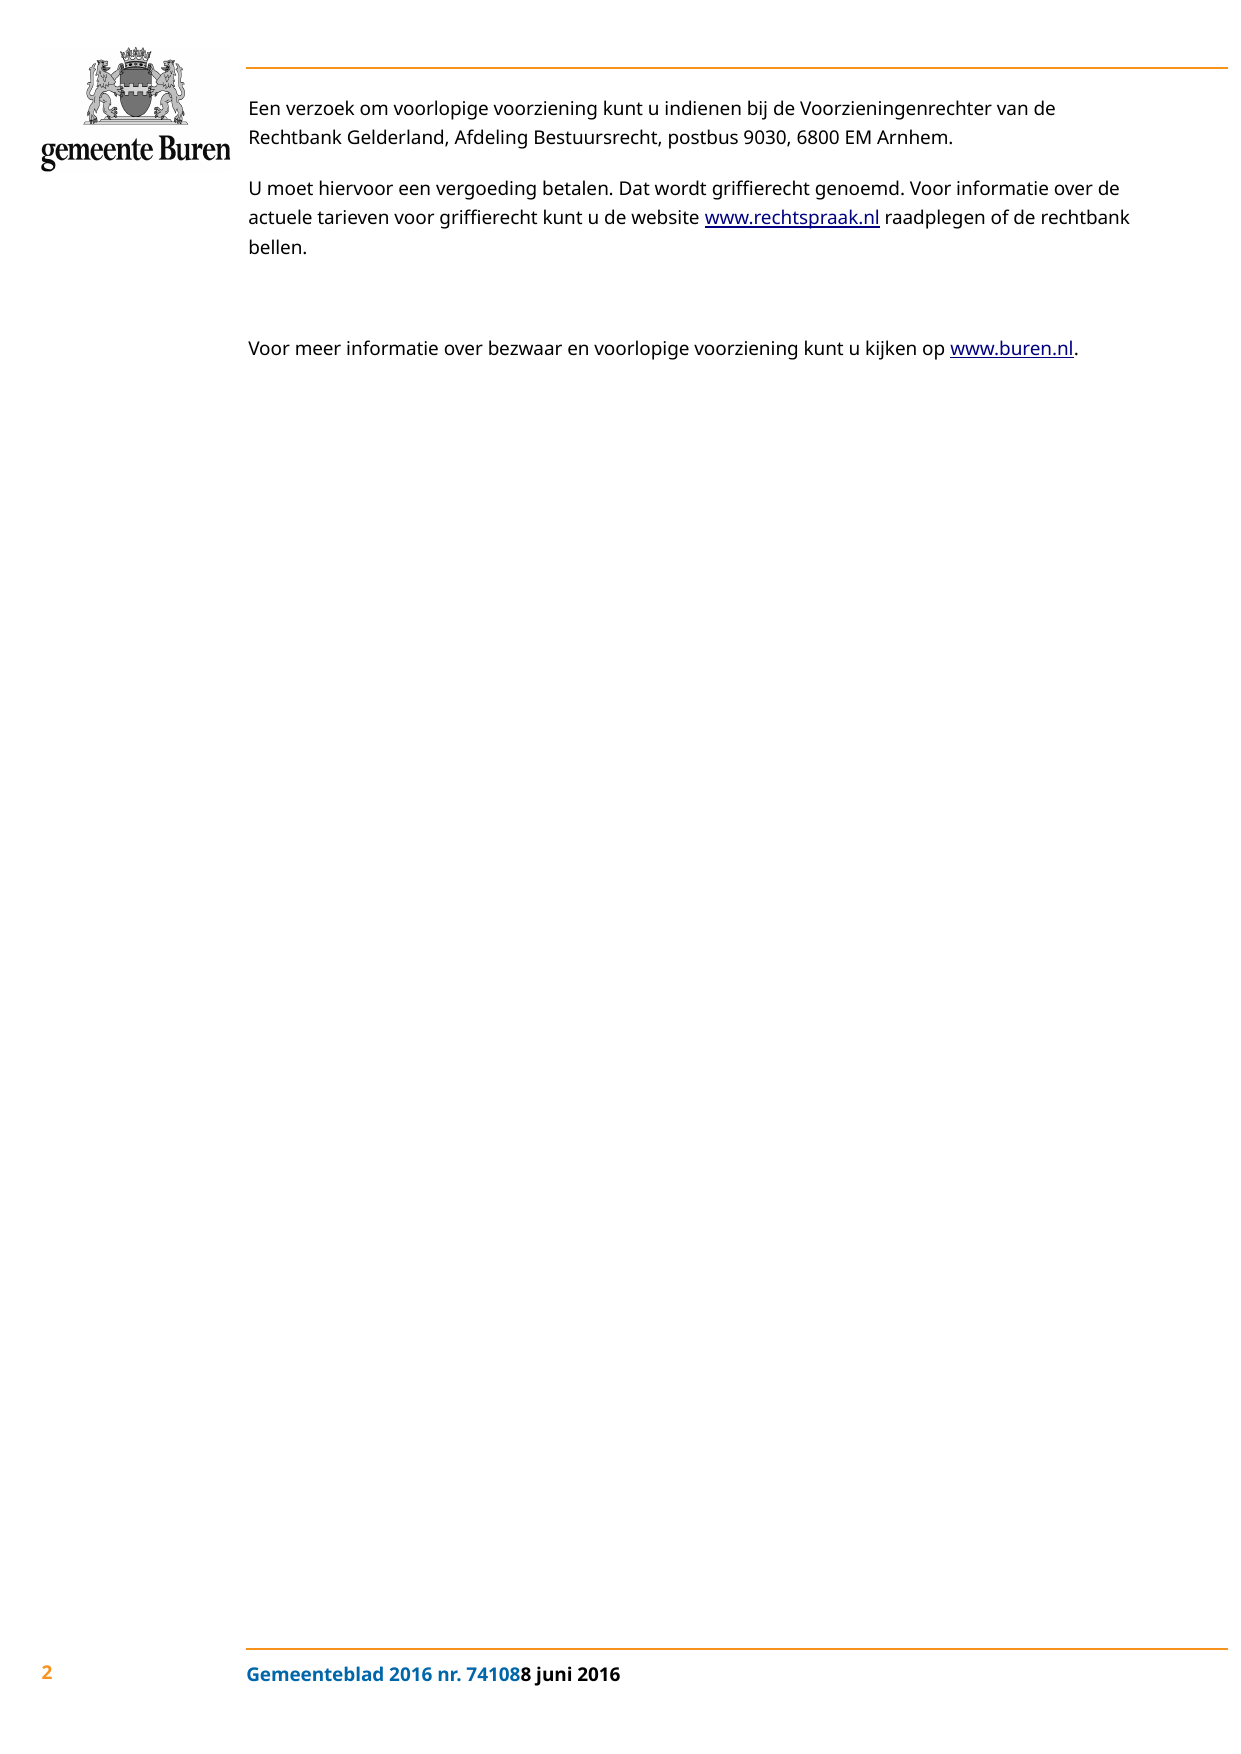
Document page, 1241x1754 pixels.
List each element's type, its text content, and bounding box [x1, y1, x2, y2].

text U moet hiervoor een vergoeding betalen. Dat wordt griffierecht genoemd. Voor informatie over de actuele tarieven voor griffierecht kunt u de website www.rechtspraak.nl raadplegen of de rechtbank bellen. [248, 175, 1152, 260]
picture [41, 47, 231, 172]
text Een verzoek om voorlopige voorziening kunt u indienen bij de Voorzieningenrechter van de Rechtbank Gelderland, Afdeling Bestuursrecht, postbus 9030, 6800 EM Arnhem. [248, 95, 1152, 150]
text Voor meer informatie over bezwaar en voorlopige voorziening kunt u kijken op www.buren.nl. [248, 335, 1152, 361]
